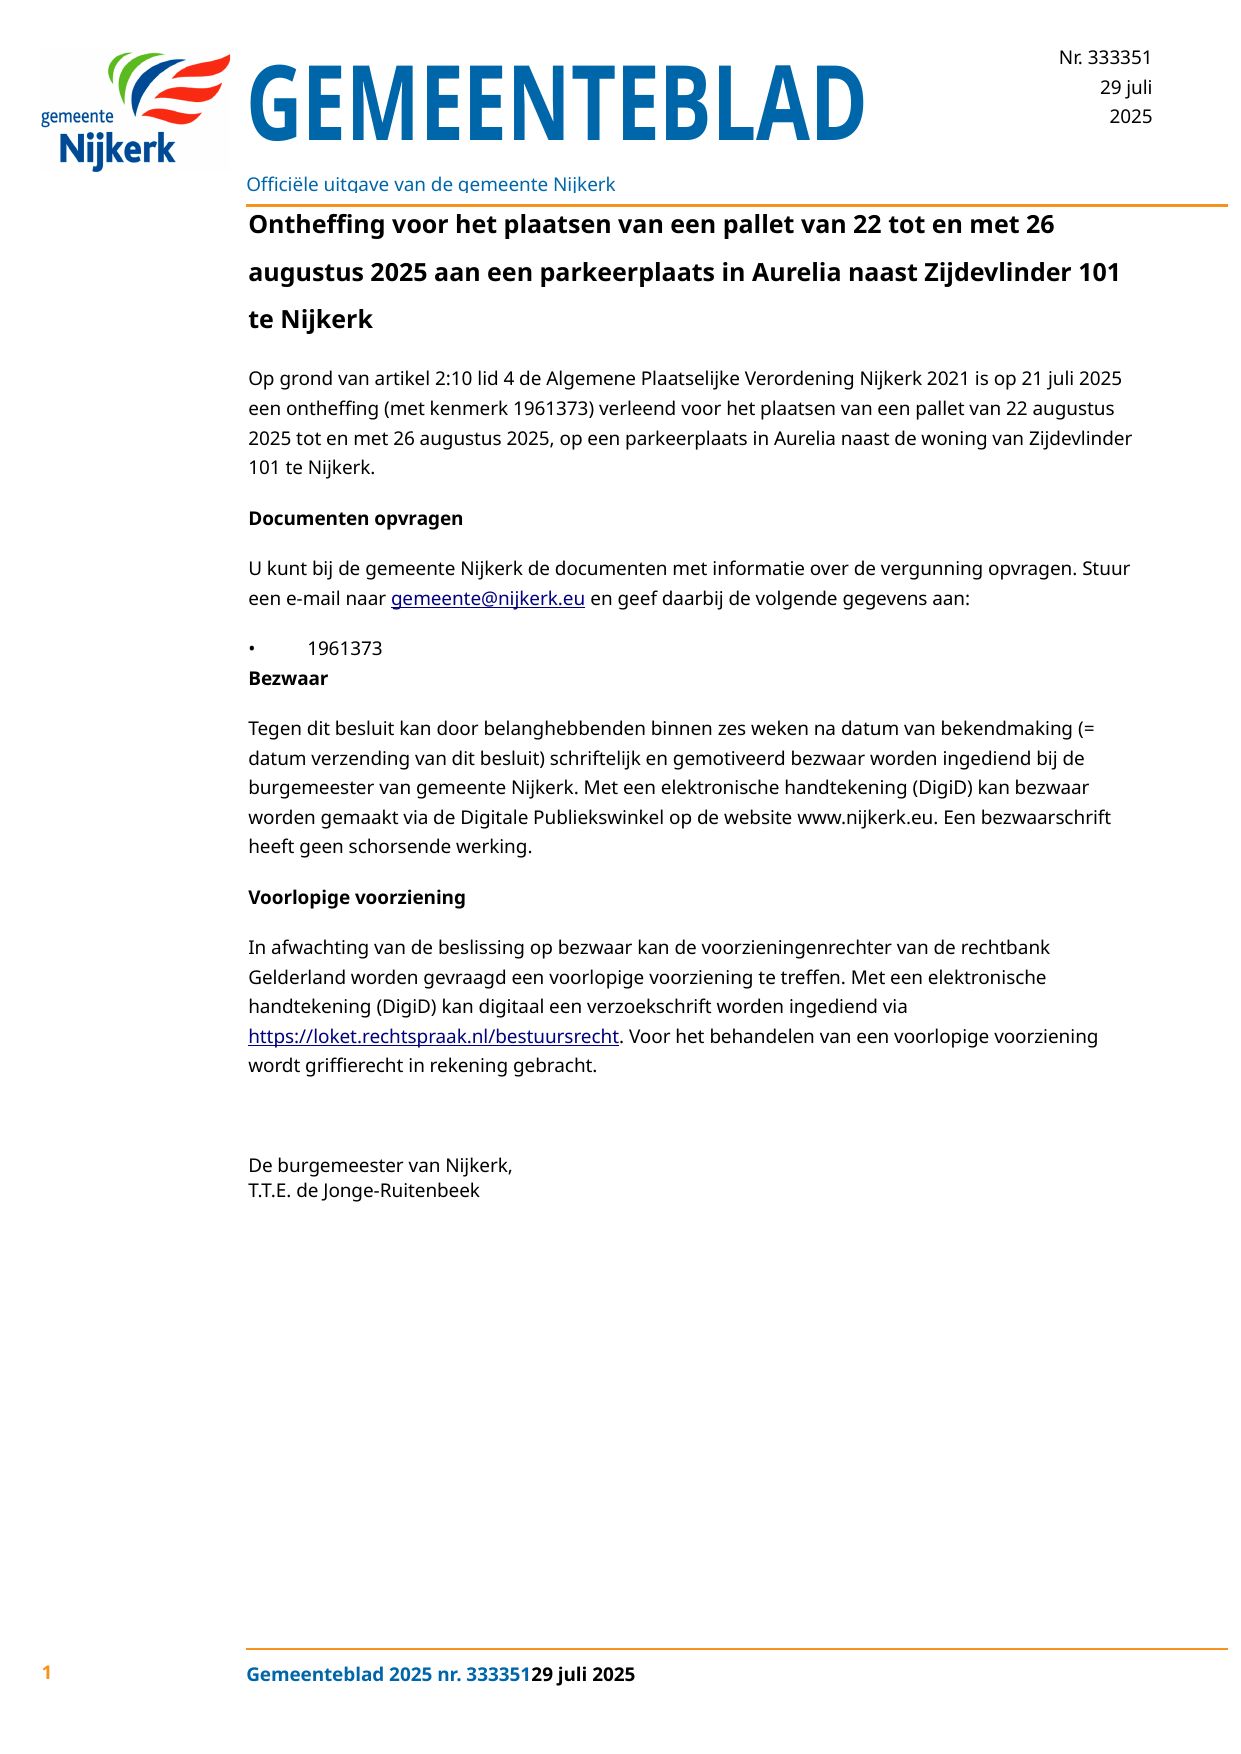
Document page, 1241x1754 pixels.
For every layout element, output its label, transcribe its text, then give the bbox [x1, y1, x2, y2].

text Voorlopige voorziening [248, 884, 1152, 909]
text Op grond van artikel 2:10 lid 4 de Algemene Plaatselijke Verordening Nijkerk 2021 is op 21 juli 2025 een ontheffing (met kenmerk 1961373) verleend voor het plaatsen van een pallet van 22 augustus 2025 tot en met 26 augustus 2025, op een parkeerplaats in Aurelia naast de woning van Zijdevlinder 101 te Nijkerk. [248, 366, 1152, 480]
text De burgemeester van Nijkerk, [248, 1152, 1152, 1178]
text Bezwaar [248, 665, 1152, 690]
text T.T.E. de Jonge-Ruitenbeek [248, 1178, 1152, 1203]
picture [41, 47, 231, 172]
text In afwachting van de beslissing op bezwaar kan de voorzieningenrechter van de rechtbank Gelderland worden gevraagd een voorlopige voorziening te treffen. Met een elektronische handtekening (DigiD) kan digitaal een verzoekschrift worden ingediend via https://loket.rechtspraak.nl/bestuursrecht. Voor het behandelen van een voorlopige voorziening wordt griffierecht in rekening gebracht. [248, 934, 1152, 1078]
text Ontheffing voor het plaatsen van een pallet van 22 tot en met 26 augustus 2025 aan een parkeerplaats in Aurelia naast Zijdevlinder 101 te Nijkerk [248, 207, 1152, 336]
list 1961373 [248, 635, 1152, 661]
text Documenten opvragen [248, 505, 1152, 530]
text Tegen dit besluit kan door belanghebbenden binnen zes weken na datum van bekendmaking (= datum verzending van dit besluit) schriftelijk en gemotiveerd bezwaar worden ingediend bij de burgemeester van gemeente Nijkerk. Met een elektronische handtekening (DigiD) kan bezwaar worden gemaakt via de Digitale Publiekswinkel op de website www.nijkerk.eu. Een bezwaarschrift heeft geen schorsende werking. [248, 715, 1152, 859]
text U kunt bij de gemeente Nijkerk de documenten met informatie over de vergunning opvragen. Stuur een e-mail naar gemeente@nijkerk.eu en geef daarbij de volgende gegevens aan: [248, 555, 1152, 610]
